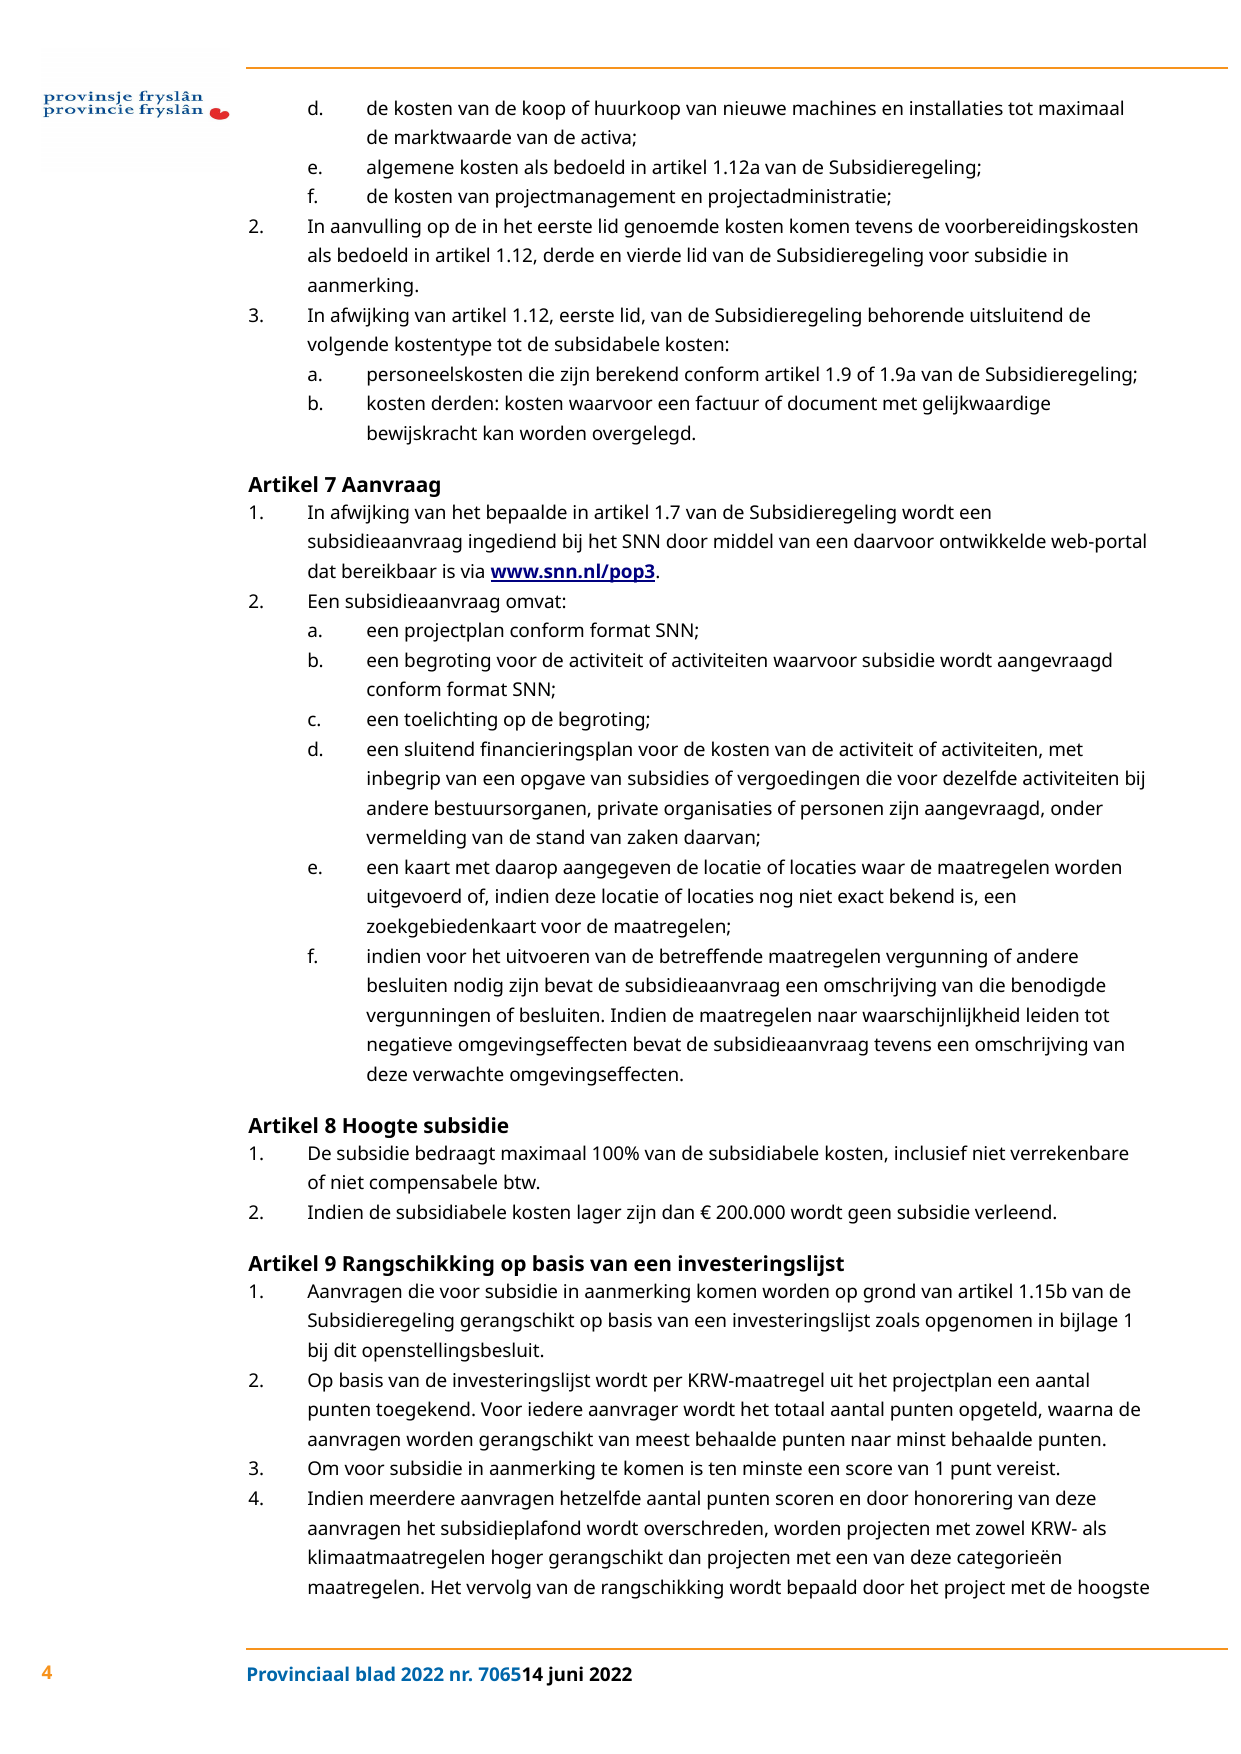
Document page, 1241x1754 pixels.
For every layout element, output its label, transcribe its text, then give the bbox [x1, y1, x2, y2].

list personeelskosten die zijn berekend conform artikel 1.9 of 1.9a van de Subsidieregeling; [307, 361, 1152, 387]
list algemene kosten als bedoeld in artikel 1.12a van de Subsidieregeling; [307, 154, 1152, 180]
list de kosten van de koop of huurkoop van nieuwe machines en installaties tot maximaal de marktwaarde van de activa; [307, 95, 1152, 150]
text Artikel 8 Hoogte subsidie [248, 1112, 1152, 1140]
list Om voor subsidie in aanmerking te komen is ten minste een score van 1 punt vereist. [248, 1456, 1152, 1481]
list een sluitend financieringsplan voor de kosten van de activiteit of activiteiten, met inbegrip van een opgave van subsidies of vergoedingen die voor dezelfde activiteiten bij andere bestuursorganen, private organisaties of personen zijn aangevraagd, onder vermelding van de stand van zaken daarvan; [307, 736, 1152, 850]
list In afwijking van het bepaalde in artikel 1.7 van de Subsidieregeling wordt een subsidieaanvraag ingediend bij het SNN door middel van een daarvoor ontwikkelde web-portal dat bereikbaar is via www.snn.nl/pop3. [248, 499, 1152, 584]
list een kaart met daarop aangegeven de locatie of locaties waar de maatregelen worden uitgevoerd of, indien deze locatie of locaties nog niet exact bekend is, een zoekgebiedenkaart voor de maatregelen; [307, 854, 1152, 939]
list Indien meerdere aanvragen hetzelfde aantal punten scoren en door honorering van deze aanvragen het subsidieplafond wordt overschreden, worden projecten met zowel KRW- als klimaatmaatregelen hoger gerangschikt dan projecten met een van deze categorieën maatregelen. Het vervolg van de rangschikking wordt bepaald door het project met de hoogste [248, 1485, 1152, 1599]
list De subsidie bedraagt maximaal 100% van de subsidiabele kosten, inclusief niet verrekenbare of niet compensabele btw. [248, 1140, 1152, 1195]
list Aanvragen die voor subsidie in aanmerking komen worden op grond van artikel 1.15b van de Subsidieregeling gerangschikt op basis van een investeringslijst zoals opgenomen in bijlage 1 bij dit openstellingsbesluit. [248, 1278, 1152, 1363]
list kosten derden: kosten waarvoor een factuur of document met gelijkwaardige bewijskracht kan worden overgelegd. [307, 391, 1152, 446]
text Artikel 9 Rangschikking op basis van een investeringslijst [248, 1249, 1152, 1278]
list een projectplan conform format SNN; [307, 617, 1152, 643]
list Een subsidieaanvraag omvat: [248, 588, 1152, 613]
list In aanvulling op de in het eerste lid genoemde kosten komen tevens de voorbereidingskosten als bedoeld in artikel 1.12, derde en vierde lid van de Subsidieregeling voor subsidie in aanmerking. [248, 213, 1152, 298]
text Artikel 7 Aanvraag [248, 471, 1152, 499]
picture [41, 47, 231, 172]
list In afwijking van artikel 1.12, eerste lid, van de Subsidieregeling behorende uitsluitend de volgende kostentype tot de subsidabele kosten: [248, 302, 1152, 357]
list Indien de subsidiabele kosten lager zijn dan € 200.000 wordt geen subsidie verleend. [248, 1199, 1152, 1225]
list een begroting voor de activiteit of activiteiten waarvoor subsidie wordt aangevraagd conform format SNN; [307, 647, 1152, 702]
list een toelichting op de begroting; [307, 706, 1152, 732]
list indien voor het uitvoeren van de betreffende maatregelen vergunning of andere besluiten nodig zijn bevat de subsidieaanvraag een omschrijving van die benodigde vergunningen of besluiten. Indien de maatregelen naar waarschijnlijkheid leiden tot negatieve omgevingseffecten bevat de subsidieaanvraag tevens een omschrijving van deze verwachte omgevingseffecten. [307, 943, 1152, 1087]
list de kosten van projectmanagement en projectadministratie; [307, 183, 1152, 209]
list Op basis van de investeringslijst wordt per KRW-maatregel uit het projectplan een aantal punten toegekend. Voor iedere aanvrager wordt het totaal aantal punten opgeteld, waarna de aanvragen worden gerangschikt van meest behaalde punten naar minst behaalde punten. [248, 1367, 1152, 1452]
